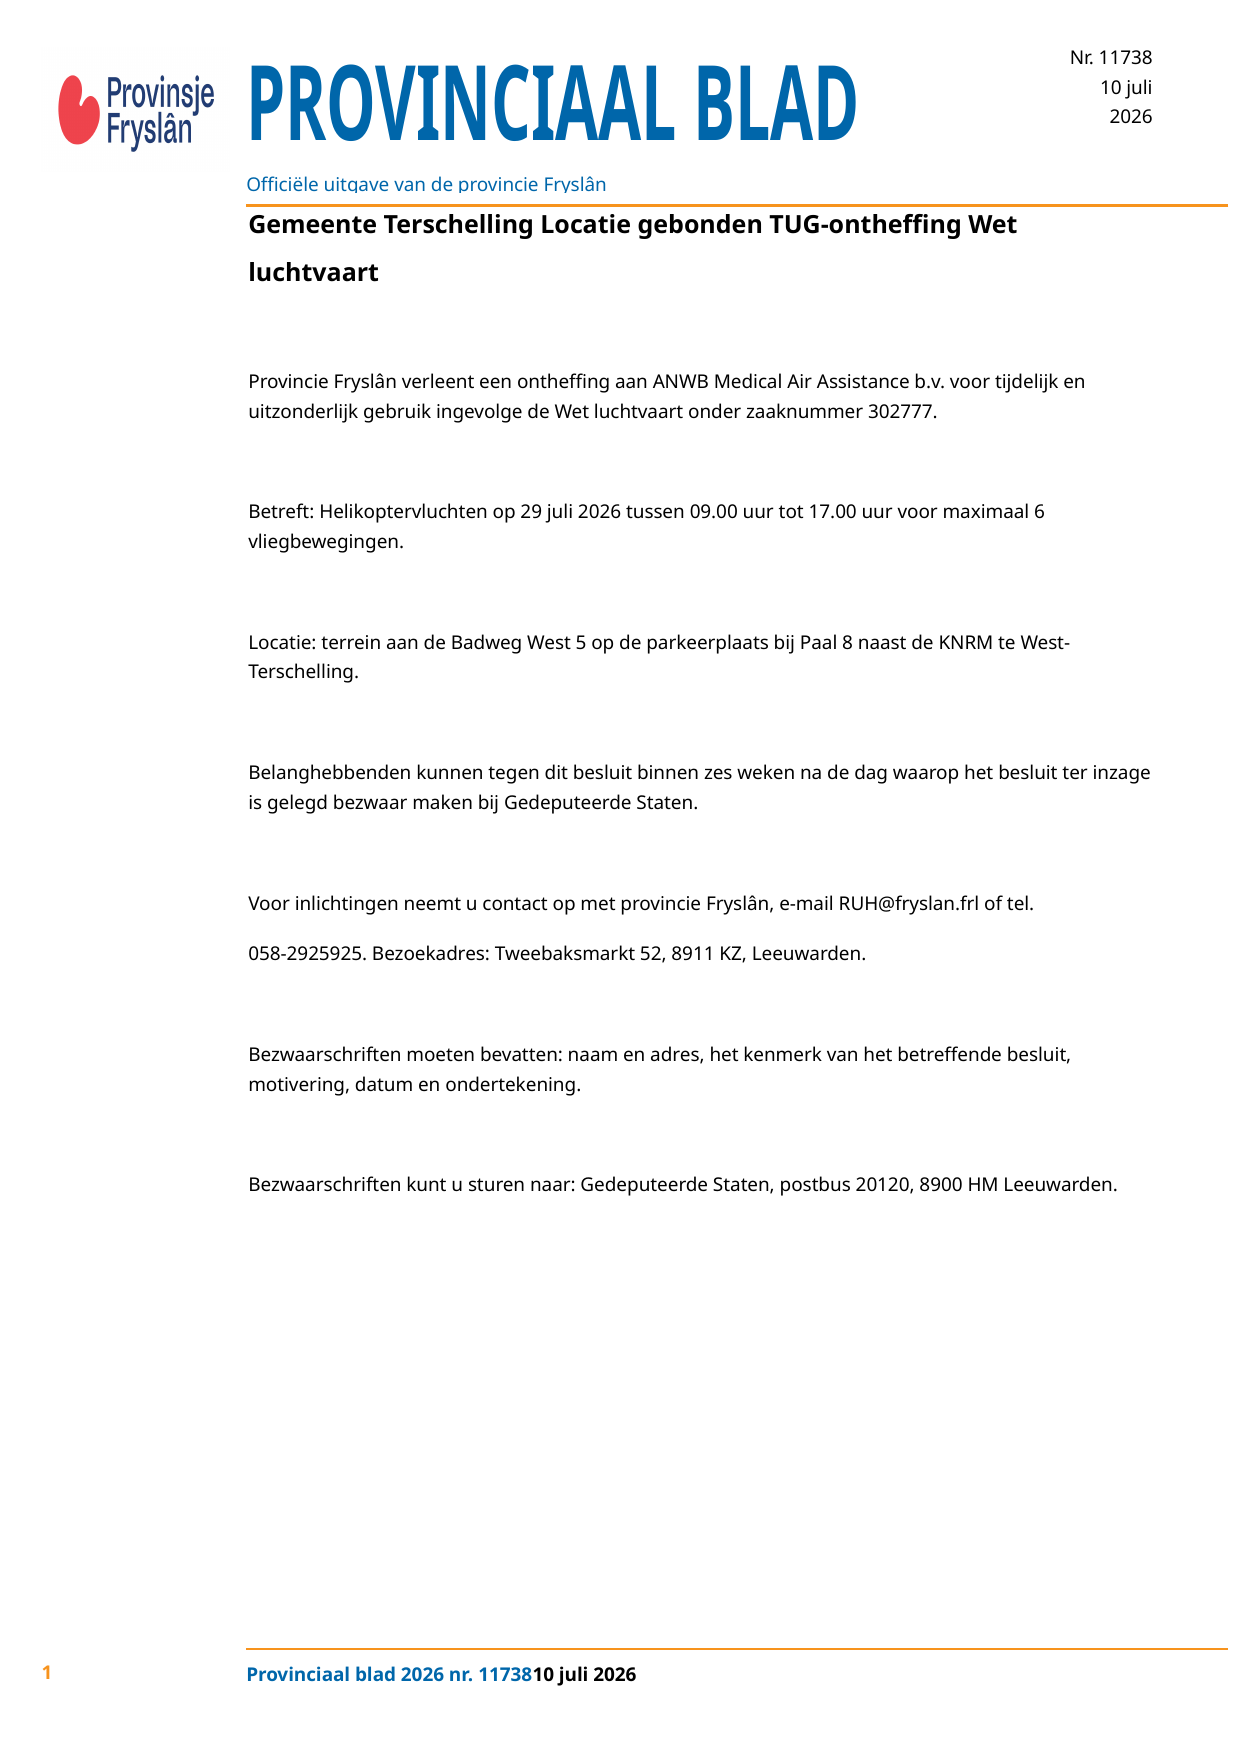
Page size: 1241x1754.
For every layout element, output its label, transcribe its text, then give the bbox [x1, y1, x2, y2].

picture [41, 47, 231, 172]
text Provincie Fryslân verleent een ontheffing aan ANWB Medical Air Assistance b.v. voor tijdelijk en uitzonderlijk gebruik ingevolge de Wet luchtvaart onder zaaknummer 302777. [248, 368, 1152, 424]
text Betreft: Helikoptervluchten op 29 juli 2026 tussen 09.00 uur tot 17.00 uur voor maximaal 6 vliegbewegingen. [248, 499, 1152, 554]
text Voor inlichtingen neemt u contact op met provincie Fryslân, e-mail RUH@fryslan.frl of tel. [248, 890, 1152, 916]
text Locatie: terrein aan de Badweg West 5 op de parkeerplaats bij Paal 8 naast de KNRM te West-Terschelling. [248, 629, 1152, 684]
text Bezwaarschriften kunt u sturen naar: Gedeputeerde Staten, postbus 20120, 8900 HM Leeuwarden. [248, 1172, 1152, 1197]
text Bezwaarschriften moeten bevatten: naam en adres, het kenmerk van het betreffende besluit, motivering, datum en ondertekening. [248, 1041, 1152, 1097]
text Gemeente Terschelling Locatie gebonden TUG-ontheffing Wet luchtvaart [248, 207, 1152, 288]
text Belanghebbenden kunnen tegen dit besluit binnen zes weken na de dag waarop het besluit ter inzage is gelegd bezwaar maken bij Gedeputeerde Staten. [248, 759, 1152, 815]
text 058-2925925. Bezoekadres: Tweebaksmarkt 52, 8911 KZ, Leeuwarden. [248, 940, 1152, 966]
